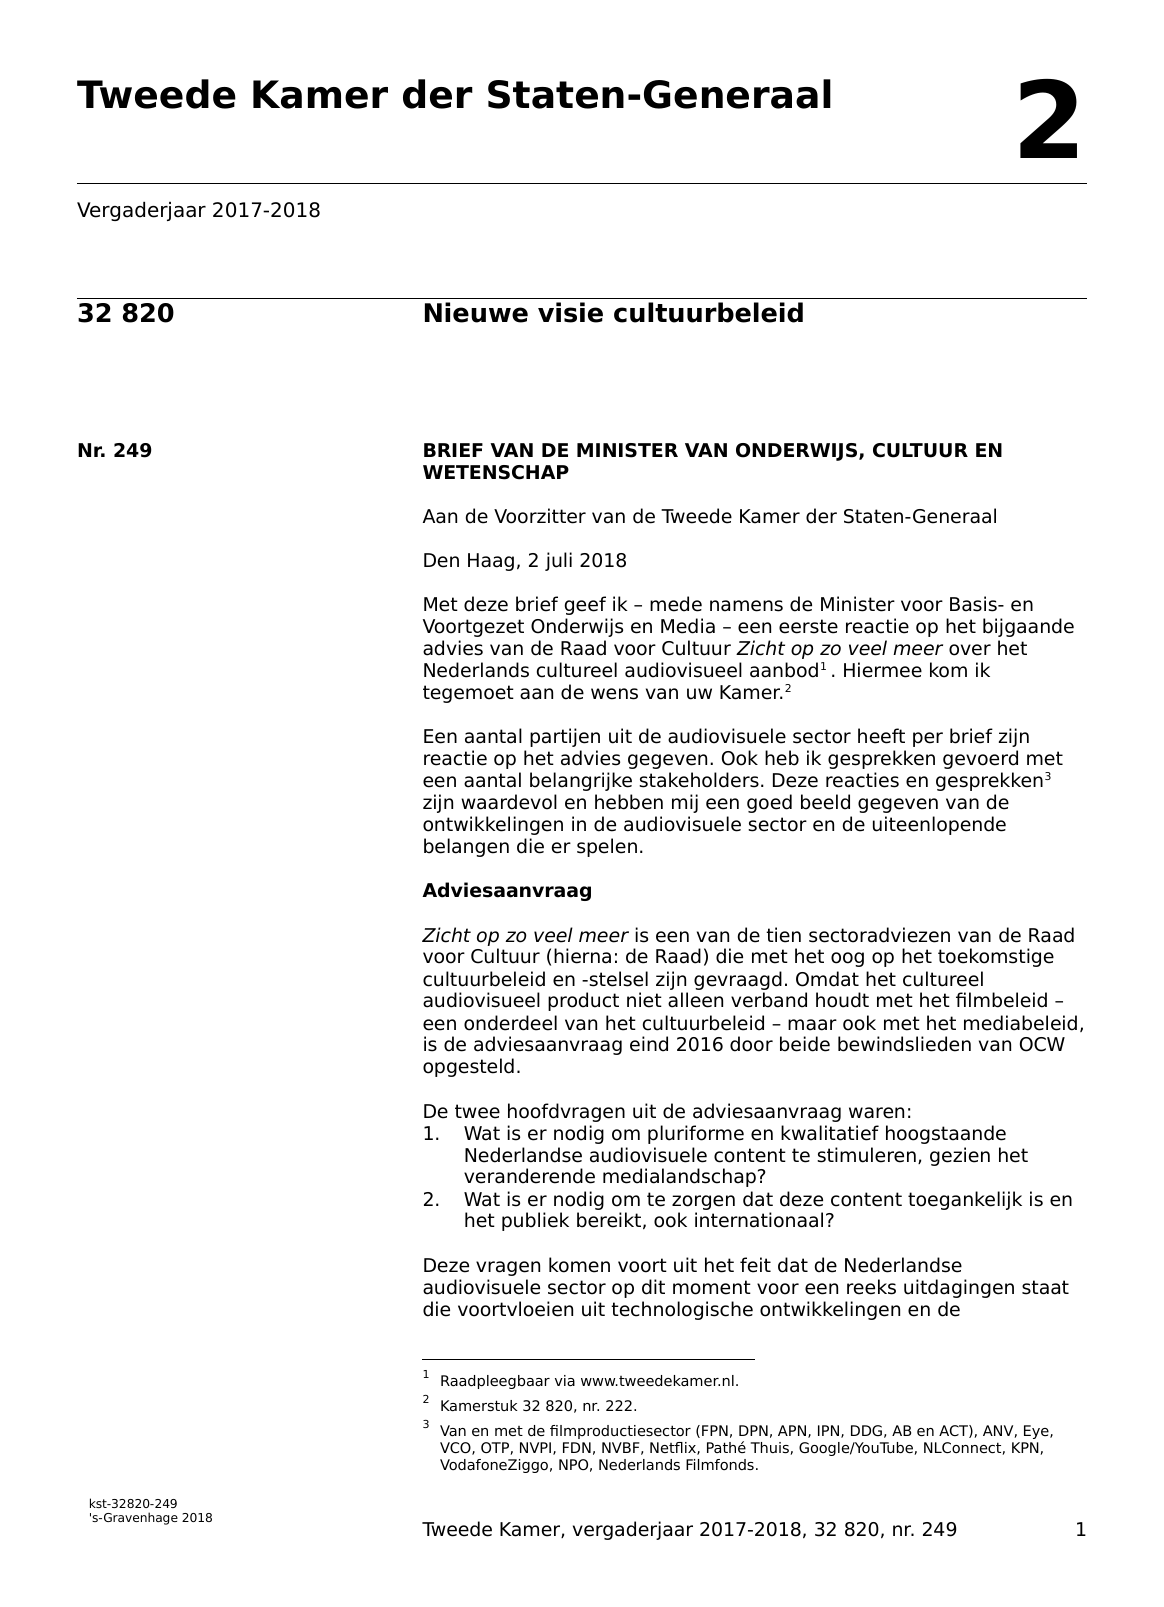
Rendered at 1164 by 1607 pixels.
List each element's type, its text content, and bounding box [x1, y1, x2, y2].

text 2. Wat is er nodig om te zorgen dat deze content toegankelijk is en het publiek bereikt, ook internationaal? [422, 1188, 1087, 1232]
text De twee hoofdvragen uit de adviesaanvraag waren: [422, 1101, 1087, 1122]
table_header 2 [886, 59, 1087, 183]
text Zicht op zo veel meer is een van de tien sectoradviezen van de Raad voor Cultuur (hierna: de Raad) die met het oog op het toekomstige cultuurbeleid en -stelsel zijn gevraagd. Omdat het cultureel audiovisueel product niet alleen verband houdt met het filmbeleid – een onderdeel van het cultuurbeleid – maar ook met het mediabeleid, is de adviesaanvraag eind 2016 door beide bewindslieden van OCW opgesteld. [422, 924, 1087, 1078]
text 's-Gravenhage 2018 [88, 1511, 323, 1525]
text Met deze brief geef ik – mede namens de Minister voor Basis- en Voortgezet Onderwijs en Media – een eerste reactie op het bijgaande advies van de Raad voor Cultuur Zicht op zo veel meer over het Nederlands cultureel audiovisueel aanbod. Hiermee kom ik tegemoet aan de wens van uw Kamer. [422, 594, 1087, 704]
text Aan de Voorzitter van de Tweede Kamer der Staten-Generaal [422, 506, 1087, 528]
text Den Haag, 2 juli 2018 [422, 550, 1087, 572]
subtitle Nr. 249 BRIEF VAN DE MINISTER VAN ONDERWIJS, CULTUUR EN WETENSCHAP [77, 440, 1087, 484]
subtitle 32 820 Nieuwe visie cultuurbeleid [77, 299, 1087, 329]
text 1. Wat is er nodig om pluriforme en kwalitatief hoogstaande Nederlandse audiovisuele content te stimuleren, gezien het veranderende medialandschap? [422, 1122, 1087, 1188]
subtitle Adviesaanvraag [422, 880, 1087, 902]
table_header Tweede Kamer der Staten-Generaal [77, 59, 886, 183]
text kst-32820-249 [88, 1497, 323, 1511]
text Deze vragen komen voort uit het feit dat de Nederlandse audiovisuele sector op dit moment voor een reeks uitdagingen staat die voortvloeien uit technologische ontwikkelingen en de [422, 1254, 1087, 1321]
text Raadpleegbaar via www.tweedekamer.nl. [422, 1368, 1087, 1391]
text Van en met de filmproductiesector (FPN, DPN, APN, IPN, DDG, AB en ACT), ANV, Eye, VCO, OTP, NVPI, FDN, NVBF, Netflix, Pathé Thuis, Google/YouTube, NLConnect, KPN, VodafoneZiggo, NPO, Nederlands Filmfonds. [422, 1418, 1087, 1474]
text Een aantal partijen uit de audiovisuele sector heeft per brief zijn reactie op het advies gegeven. Ook heb ik gesprekken gevoerd met een aantal belangrijke stakeholders. Deze reacties en gesprekken zijn waardevol en hebben mij een goed beeld gegeven van de ontwikkelingen in de audiovisuele sector en de uiteenlopende belangen die er spelen. [422, 726, 1087, 858]
text Kamerstuk 32 820, nr. 222. [422, 1393, 1087, 1416]
table_cell Vergaderjaar 2017-2018 [77, 184, 1087, 298]
